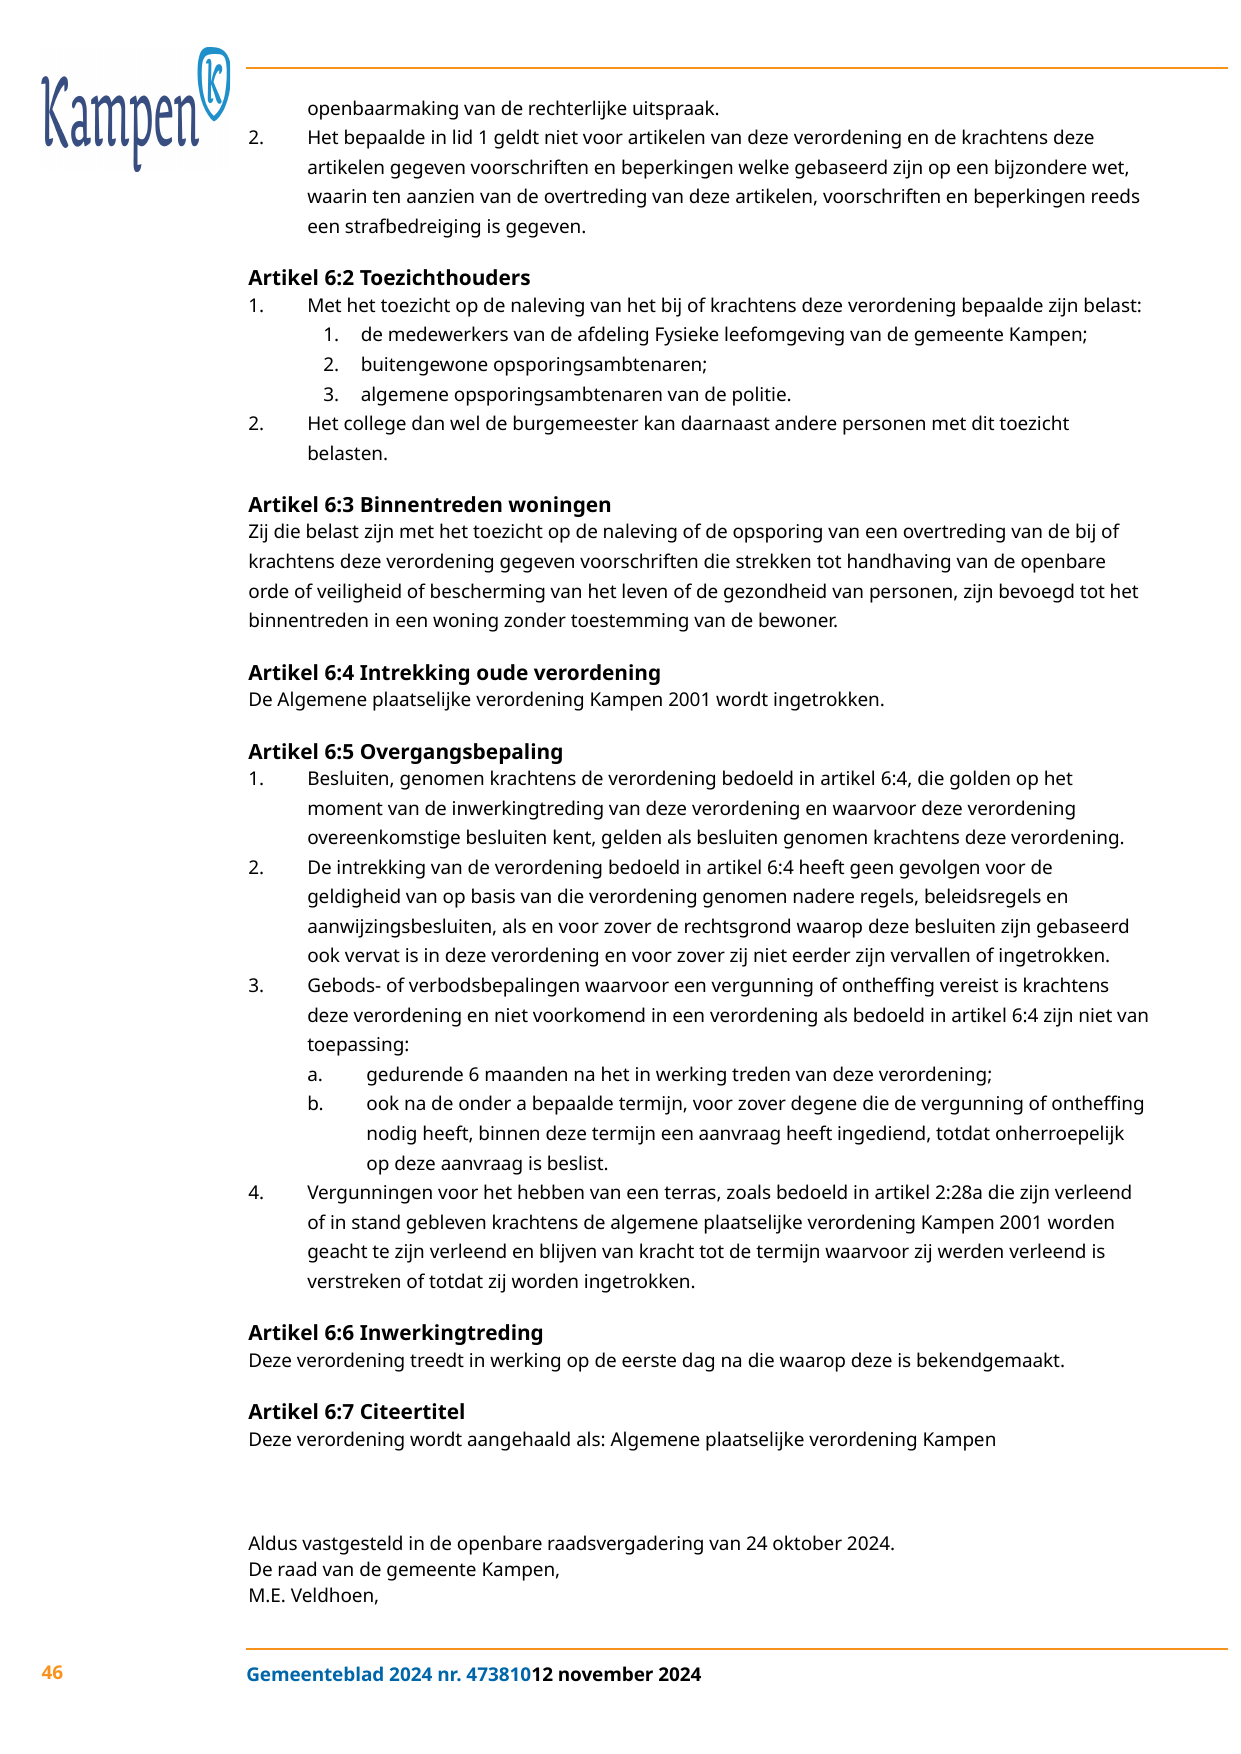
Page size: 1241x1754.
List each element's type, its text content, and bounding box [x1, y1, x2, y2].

text Artikel 6:7 Citeertitel [248, 1397, 1152, 1426]
list openbaarmaking van de rechterlijke uitspraak. [248, 95, 1152, 121]
text Artikel 6:6 Inwerkingtreding [248, 1318, 1152, 1347]
text M.E. Veldhoen, [248, 1582, 1152, 1608]
list algemene opsporingsambtenaren van de politie. [323, 381, 1152, 406]
list de medewerkers van de afdeling Fysieke leefomgeving van de gemeente Kampen; [323, 322, 1152, 347]
list ook na de onder a bepaalde termijn, voor zover degene die de vergunning of ontheffing nodig heeft, binnen deze termijn een aanvraag heeft ingediend, totdat onherroepelijk op deze aanvraag is beslist. [307, 1091, 1152, 1176]
text Zij die belast zijn met het toezicht op de naleving of de opsporing van een overtreding van de bij of krachtens deze verordening gegeven voorschriften die strekken tot handhaving van de openbare orde of veiligheid of bescherming van het leven of de gezondheid van personen, zijn bevoegd tot het binnentreden in een woning zonder toestemming van de bewoner. [248, 519, 1152, 633]
text Artikel 6:3 Binnentreden woningen [248, 490, 1152, 519]
text De raad van de gemeente Kampen, [248, 1556, 1152, 1582]
list Besluiten, genomen krachtens de verordening bedoeld in artikel 6:4, die golden op het moment van de inwerkingtreding van deze verordening en waarvoor deze verordening overeenkomstige besluiten kent, gelden als besluiten genomen krachtens deze verordening. [248, 765, 1152, 850]
list De intrekking van de verordening bedoeld in artikel 6:4 heeft geen gevolgen voor de geldigheid van op basis van die verordening genomen nadere regels, beleidsregels en aanwijzingsbesluiten, als en voor zover de rechtsgrond waarop deze besluiten zijn gebaseerd ook vervat is in deze verordening en voor zover zij niet eerder zijn vervallen of ingetrokken. [248, 854, 1152, 968]
list Gebods- of verbodsbepalingen waarvoor een vergunning of ontheffing vereist is krachtens deze verordening en niet voorkomend in een verordening als bedoeld in artikel 6:4 zijn niet van toepassing: [248, 972, 1152, 1057]
text Artikel 6:5 Overgangsbepaling [248, 737, 1152, 765]
text Artikel 6:2 Toezichthouders [248, 263, 1152, 292]
text Aldus vastgesteld in de openbare raadsvergadering van 24 oktober 2024. [248, 1531, 1152, 1556]
list buitengewone opsporingsambtenaren; [323, 351, 1152, 377]
list Het bepaalde in lid 1 geldt niet voor artikelen van deze verordening en de krachtens deze artikelen gegeven voorschriften en beperkingen welke gebaseerd zijn op een bijzondere wet, waarin ten aanzien van de overtreding van deze artikelen, voorschriften en beperkingen reeds een strafbedreiging is gegeven. [248, 124, 1152, 239]
text De Algemene plaatselijke verordening Kampen 2001 wordt ingetrokken. [248, 686, 1152, 712]
text Deze verordening wordt aangehaald als: Algemene plaatselijke verordening Kampen [248, 1426, 1152, 1452]
picture [41, 47, 231, 172]
list gedurende 6 maanden na het in werking treden van deze verordening; [307, 1061, 1152, 1087]
list Met het toezicht op de naleving van het bij of krachtens deze verordening bepaalde zijn belast: [248, 292, 1152, 318]
text Artikel 6:4 Intrekking oude verordening [248, 658, 1152, 686]
list Het college dan wel de burgemeester kan daarnaast andere personen met dit toezicht belasten. [248, 410, 1152, 466]
list Vergunningen voor het hebben van een terras, zoals bedoeld in artikel 2:28a die zijn verleend of in stand gebleven krachtens de algemene plaatselijke verordening Kampen 2001 worden geacht te zijn verleend en blijven van kracht tot de termijn waarvoor zij werden verleend is verstreken of totdat zij worden ingetrokken. [248, 1179, 1152, 1294]
text Deze verordening treedt in werking op de eerste dag na die waarop deze is bekendgemaakt. [248, 1347, 1152, 1373]
